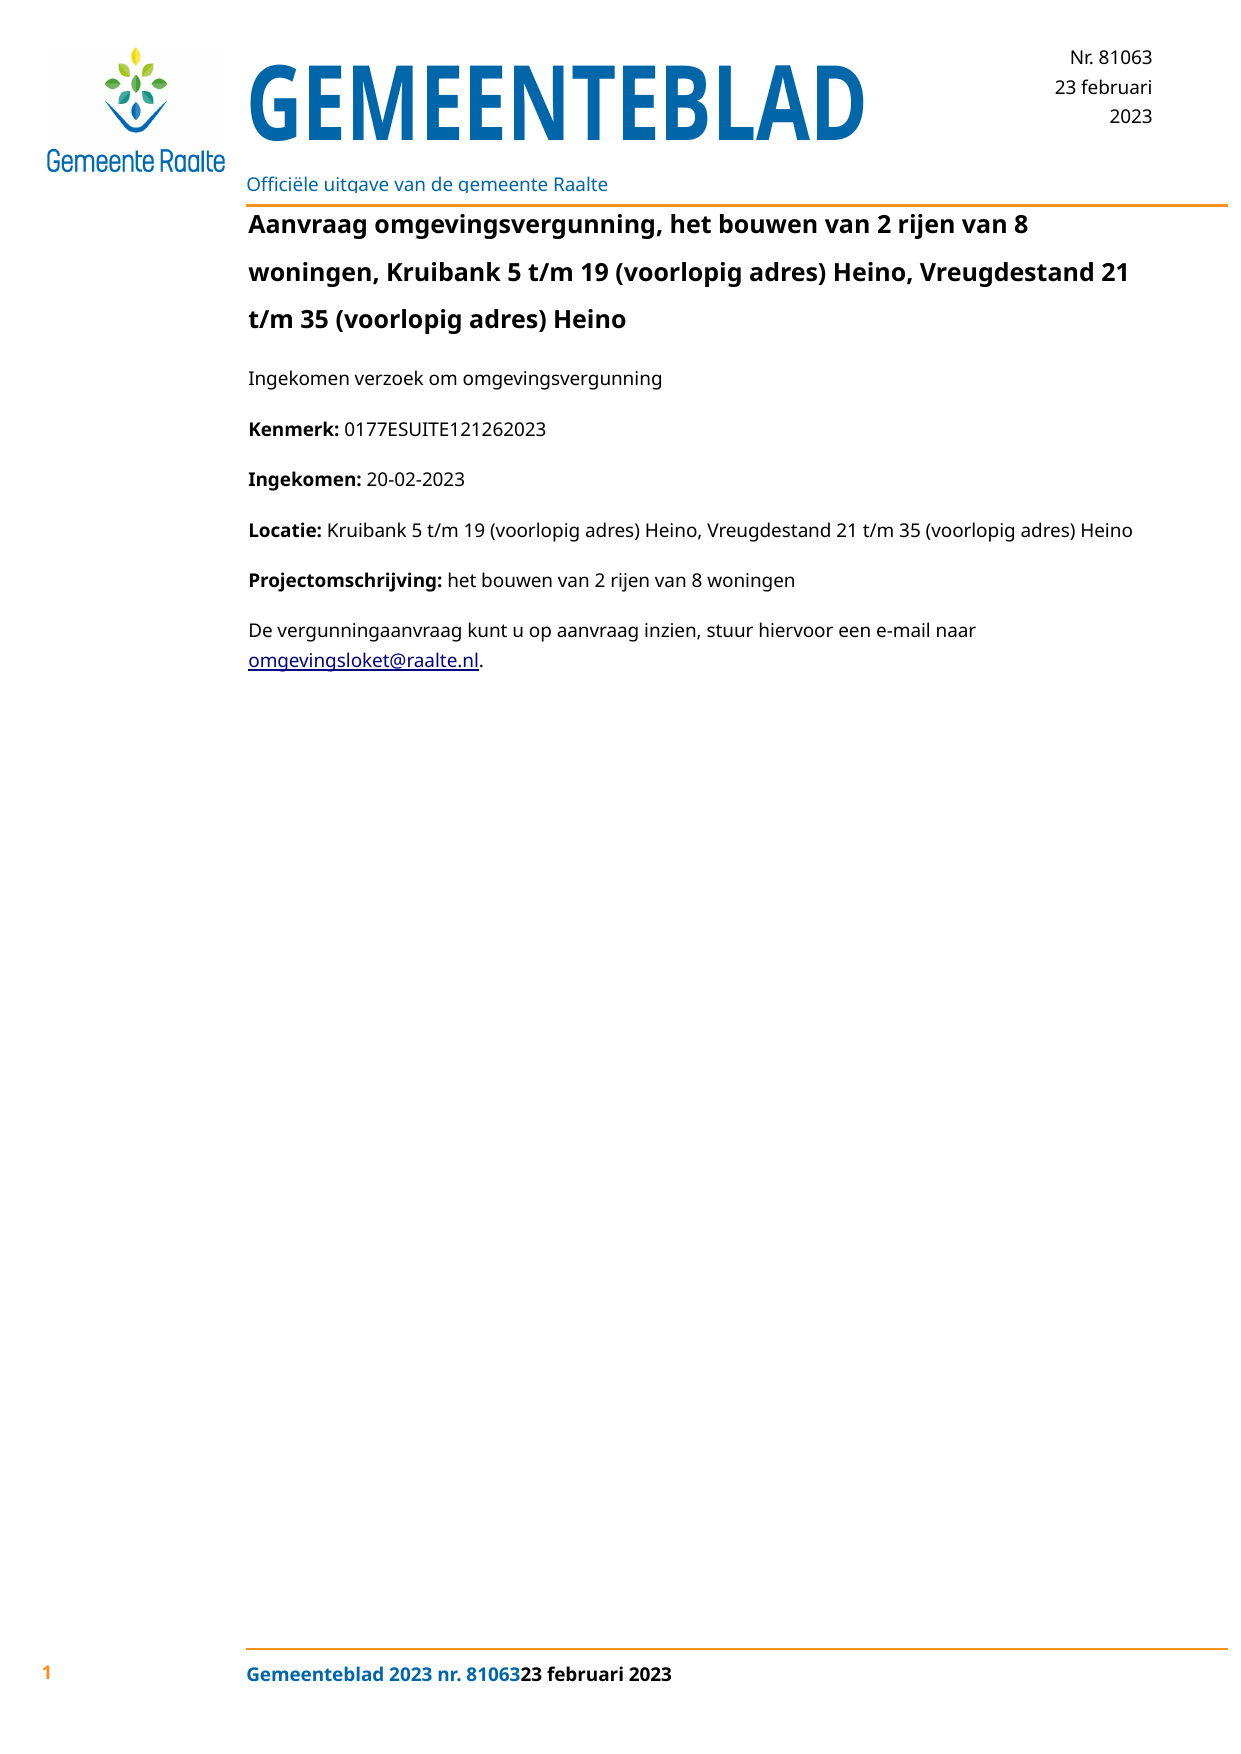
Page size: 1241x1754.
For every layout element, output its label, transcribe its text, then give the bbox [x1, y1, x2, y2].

text Projectomschrijving: het bouwen van 2 rijen van 8 woningen [248, 567, 1152, 593]
text Kenmerk: 0177ESUITE121262023 [248, 416, 1152, 442]
text Locatie: Kruibank 5 t/m 19 (voorlopig adres) Heino, Vreugdestand 21 t/m 35 (voorlopig adres) Heino [248, 517, 1152, 542]
picture [41, 47, 231, 172]
text Aanvraag omgevingsvergunning, het bouwen van 2 rijen van 8 woningen, Kruibank 5 t/m 19 (voorlopig adres) Heino, Vreugdestand 21 t/m 35 (voorlopig adres) Heino [248, 207, 1152, 336]
text Ingekomen: 20-02-2023 [248, 466, 1152, 492]
text Ingekomen verzoek om omgevingsvergunning [248, 366, 1152, 391]
text De vergunningaanvraag kunt u op aanvraag inzien, stuur hiervoor een e-mail naar omgevingsloket@raalte.nl. [248, 618, 1152, 673]
